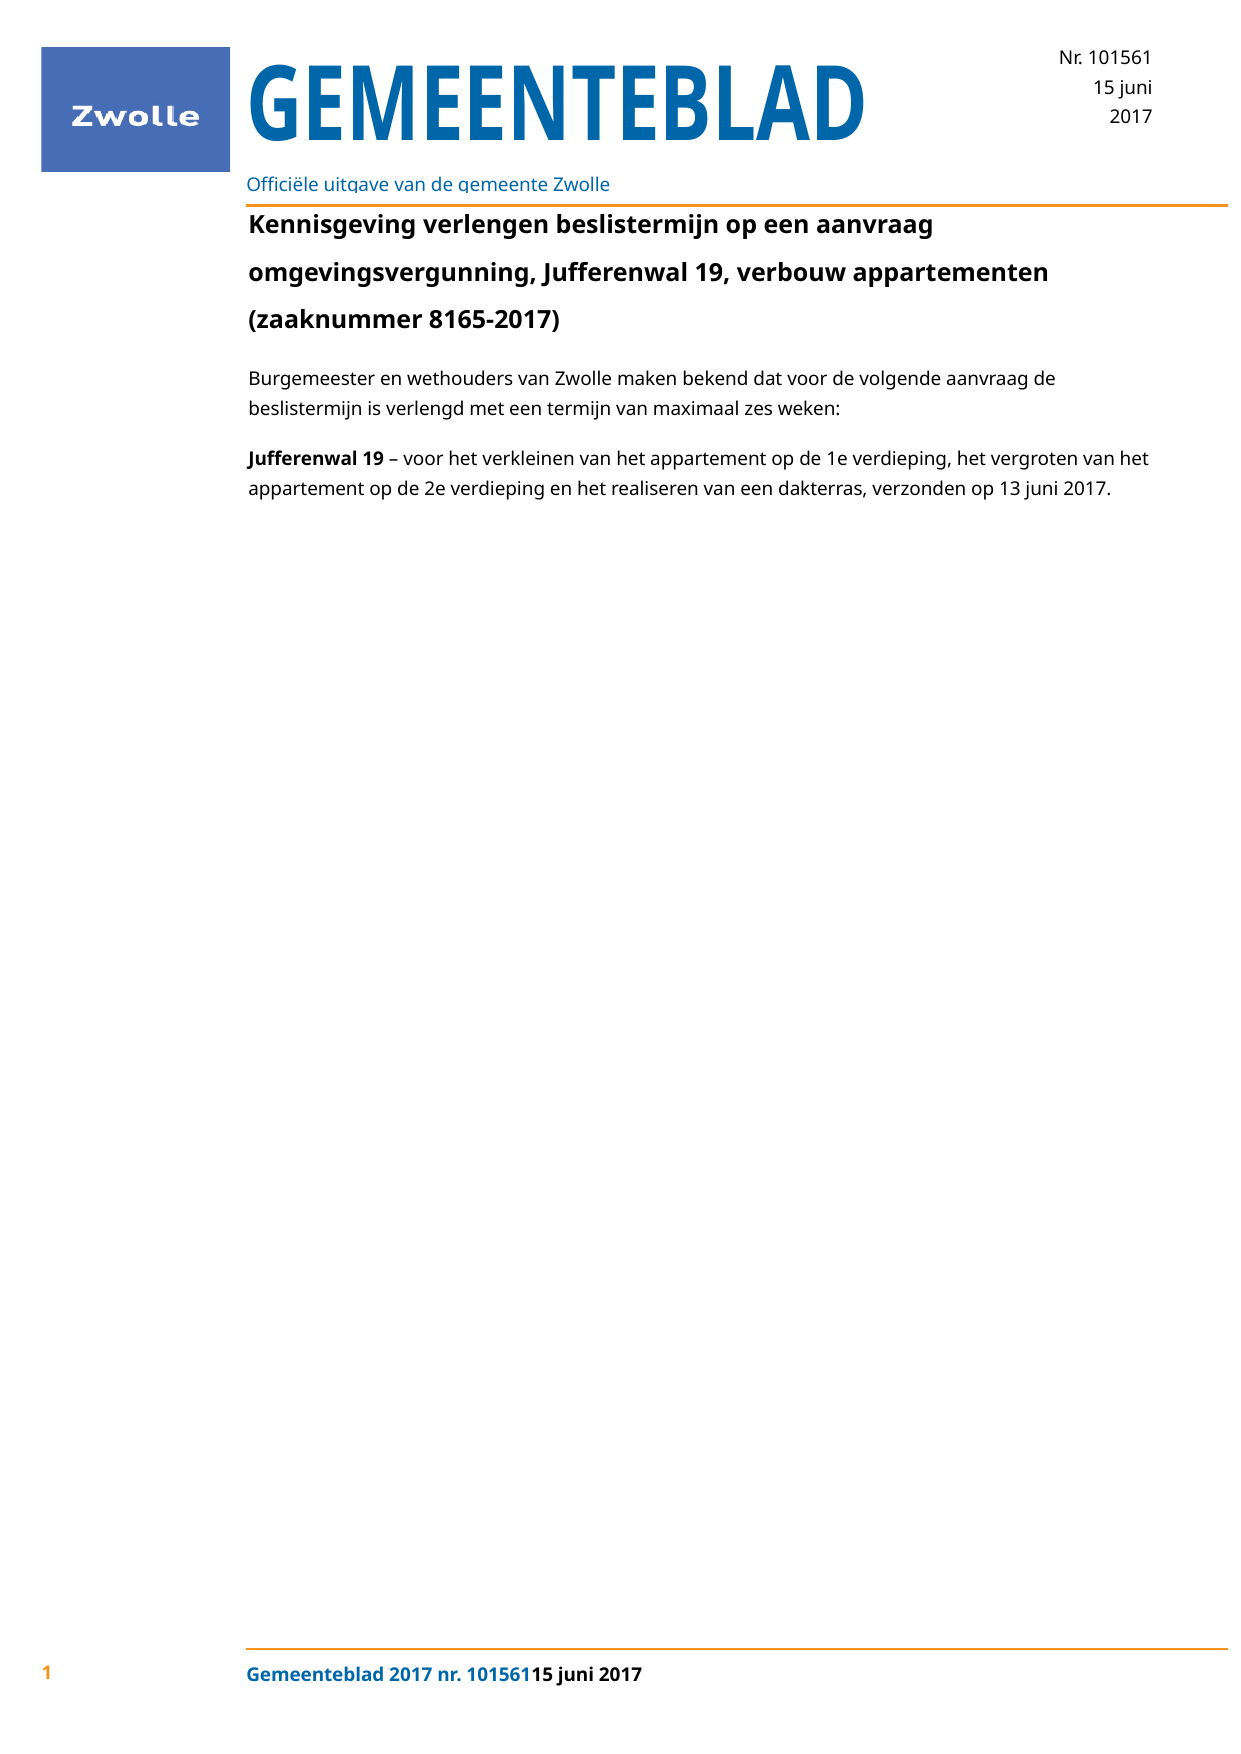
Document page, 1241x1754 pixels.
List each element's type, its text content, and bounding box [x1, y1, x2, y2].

text Kennisgeving verlengen beslistermijn op een aanvraag omgevingsvergunning, Jufferenwal 19, verbouw appartementen (zaaknummer 8165-2017) [248, 207, 1152, 336]
picture [41, 47, 231, 172]
text Jufferenwal 19 – voor het verkleinen van het appartement op de 1e verdieping, het vergroten van het appartement op de 2e verdieping en het realiseren van een dakterras, verzonden op 13 juni 2017. [248, 446, 1152, 501]
text Burgemeester en wethouders van Zwolle maken bekend dat voor de volgende aanvraag de beslistermijn is verlengd met een termijn van maximaal zes weken: [248, 366, 1152, 421]
